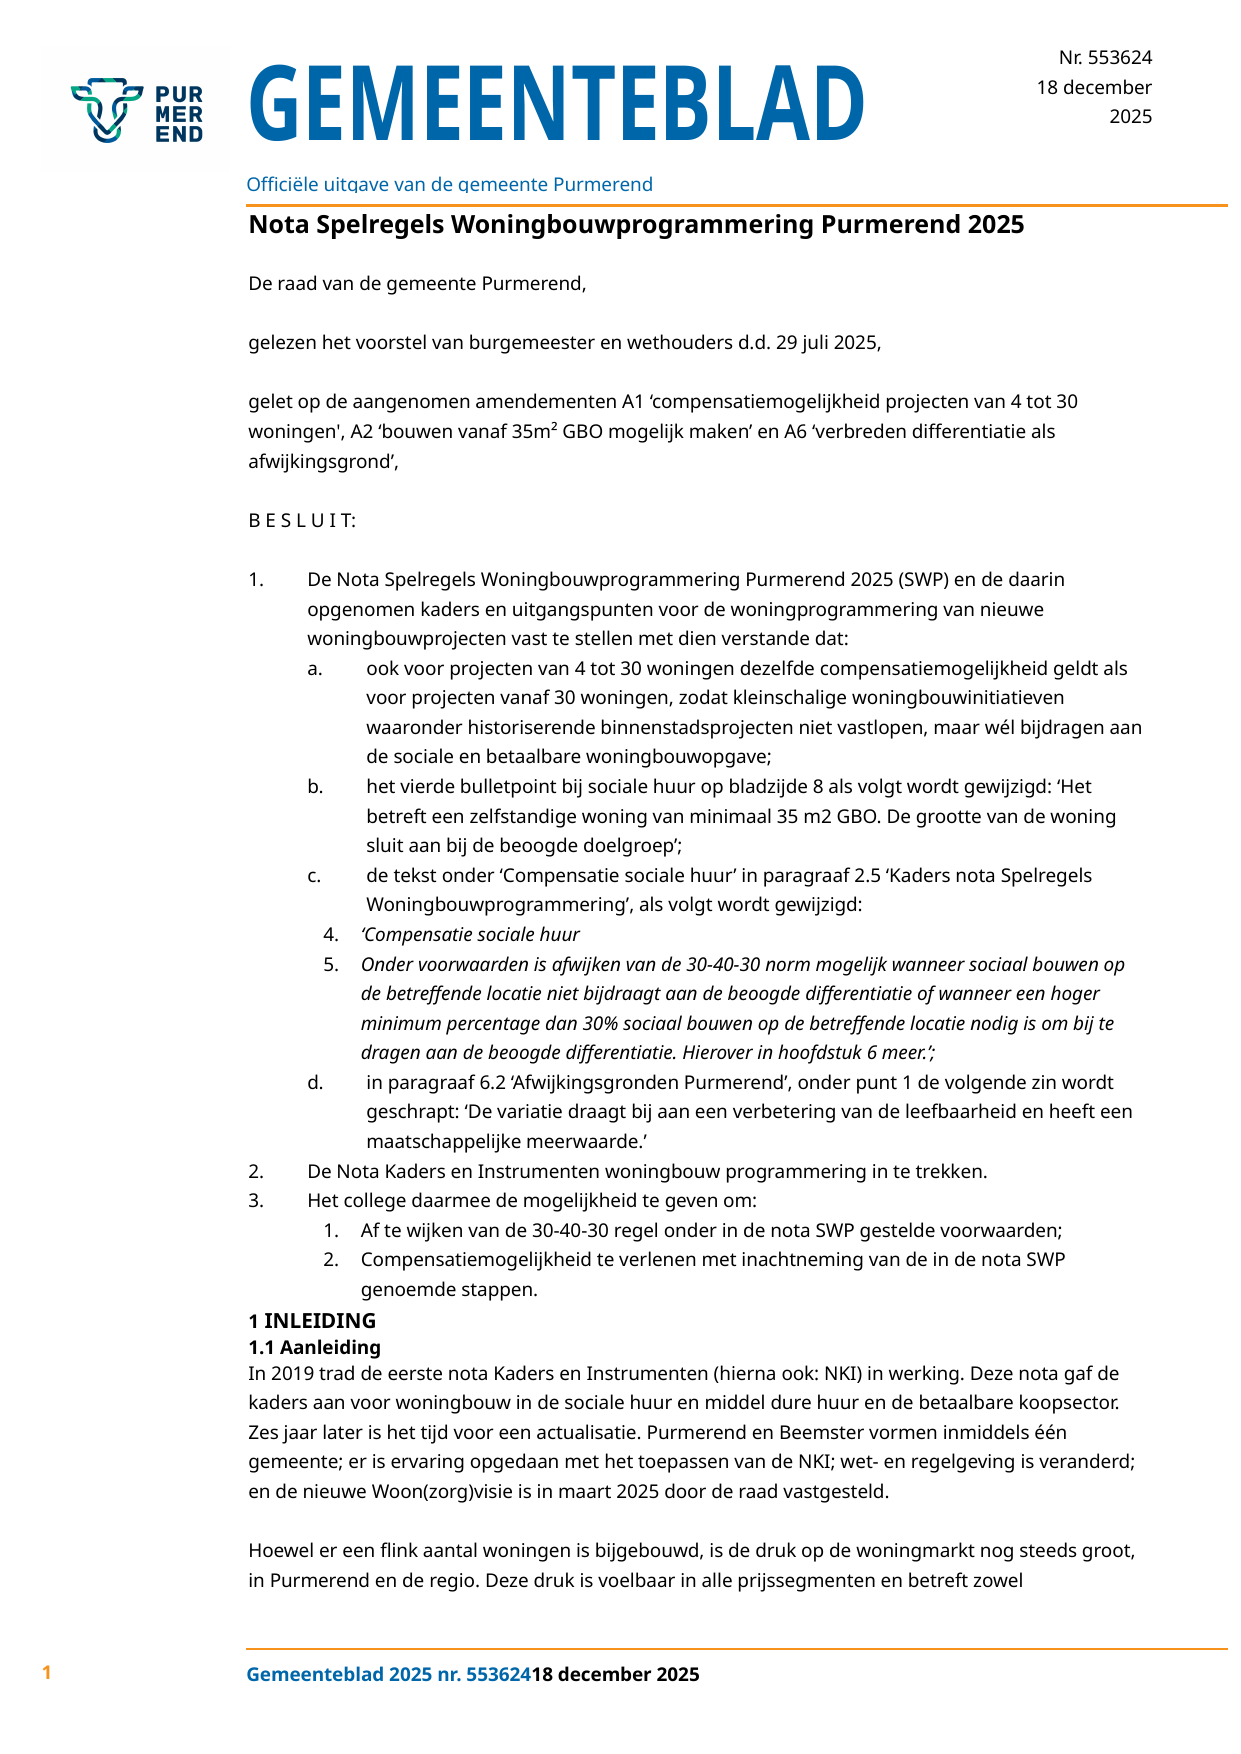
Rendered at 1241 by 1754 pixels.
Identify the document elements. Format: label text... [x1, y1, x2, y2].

text 1.1 Aanleiding [248, 1334, 1152, 1360]
list het vierde bulletpoint bij sociale huur op bladzijde 8 als volgt wordt gewijzigd: ‘Het betreft een zelfstandige woning van minimaal 35 m2 GBO. De grootte van de woning sluit aan bij de beoogde doelgroep’; [307, 773, 1152, 858]
list Onder voorwaarden is afwijken van de 30-40-30 norm mogelijk wanneer sociaal bouwen op de betreffende locatie niet bijdraagt aan de beoogde differentiatie of wanneer een hoger minimum percentage dan 30% sociaal bouwen op de betreffende locatie nodig is om bij te dragen aan de beoogde differentiatie. Hierover in hoofdstuk 6 meer.’; [323, 951, 1152, 1065]
list de tekst onder ‘Compensatie sociale huur’ in paragraaf 2.5 ‘Kaders nota Spelregels Woningbouwprogrammering’, als volgt wordt gewijzigd: [307, 862, 1152, 917]
list ‘Compensatie sociale huur [323, 921, 1152, 947]
text Nota Spelregels Woningbouwprogrammering Purmerend 2025 [248, 207, 1152, 241]
text 1 INLEIDING [248, 1306, 1152, 1334]
text De raad van de gemeente Purmerend, [248, 270, 1152, 296]
text Hoewel er een flink aantal woningen is bijgebouwd, is de druk op de woningmarkt nog steeds groot, in Purmerend en de regio. Deze druk is voelbaar in alle prijssegmenten en betreft zowel [248, 1537, 1152, 1593]
list Het college daarmee de mogelijkheid te geven om: [248, 1187, 1152, 1213]
list De Nota Kaders en Instrumenten woningbouw programmering in te trekken. [248, 1158, 1152, 1183]
list Compensatiemogelijkheid te verlenen met inachtneming van de in de nota SWP genoemde stappen. [323, 1247, 1152, 1302]
list ook voor projecten van 4 tot 30 woningen dezelfde compensatiemogelijkheid geldt als voor projecten vanaf 30 woningen, zodat kleinschalige woningbouwinitiatieven waaronder historiserende binnenstadsprojecten niet vastlopen, maar wél bijdragen aan de sociale en betaalbare woningbouwopgave; [307, 655, 1152, 769]
picture [41, 47, 231, 172]
text gelet op de aangenomen amendementen A1 ‘compensatiemogelijkheid projecten van 4 tot 30 woningen', A2 ‘bouwen vanaf 35m² GBO mogelijk maken’ en A6 ‘verbreden differentiatie als afwijkingsgrond’, [248, 389, 1152, 473]
text In 2019 trad de eerste nota Kaders en Instrumenten (hierna ook: NKI) in werking. Deze nota gaf de kaders aan voor woningbouw in de sociale huur en middel dure huur en de betaalbare koopsector. Zes jaar later is het tijd voor een actualisatie. Purmerend en Beemster vormen inmiddels één gemeente; er is ervaring opgedaan met het toepassen van de NKI; wet- en regelgeving is veranderd; en de nieuwe Woon(zorg)visie is in maart 2025 door de raad vastgesteld. [248, 1360, 1152, 1504]
text B E S L U I T: [248, 507, 1152, 533]
list De Nota Spelregels Woningbouwprogrammering Purmerend 2025 (SWP) en de daarin opgenomen kaders en uitgangspunten voor de woningprogrammering van nieuwe woningbouwprojecten vast te stellen met dien verstande dat: [248, 566, 1152, 651]
text gelezen het voorstel van burgemeester en wethouders d.d. 29 juli 2025, [248, 329, 1152, 355]
list in paragraaf 6.2 ‘Afwijkingsgronden Purmerend’, onder punt 1 de volgende zin wordt geschrapt: ‘De variatie draagt bij aan een verbetering van de leefbaarheid en heeft een maatschappelijke meerwaarde.’ [307, 1069, 1152, 1154]
list Af te wijken van de 30-40-30 regel onder in de nota SWP gestelde voorwaarden; [323, 1217, 1152, 1243]
